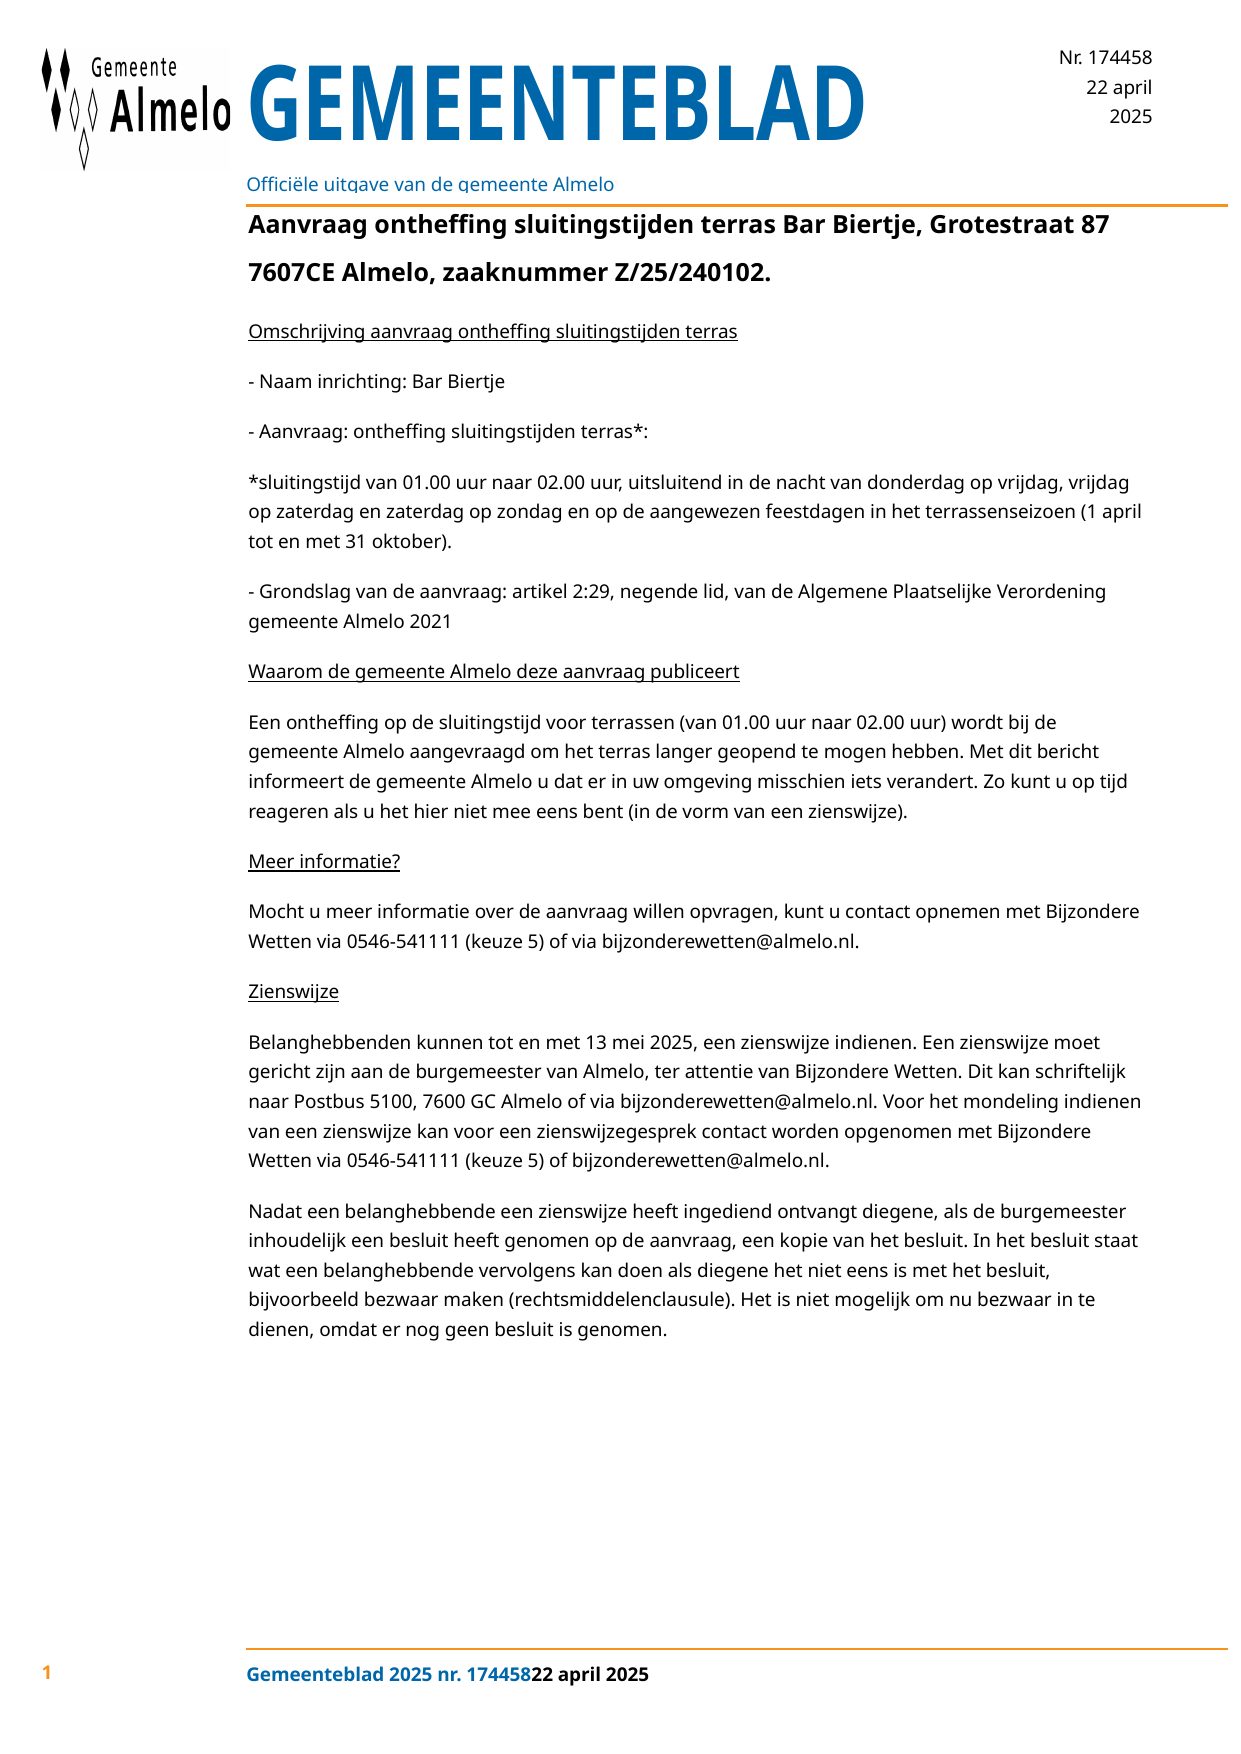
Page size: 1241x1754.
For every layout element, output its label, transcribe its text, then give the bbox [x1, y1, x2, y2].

text - Grondslag van de aanvraag: artikel 2:29, negende lid, van de Algemene Plaatselijke Verordening gemeente Almelo 2021 [248, 579, 1152, 634]
text Meer informatie? [248, 848, 1152, 874]
text Omschrijving aanvraag ontheffing sluitingstijden terras [248, 318, 1152, 344]
text - Aanvraag: ontheffing sluitingstijden terras*: [248, 419, 1152, 444]
text Aanvraag ontheffing sluitingstijden terras Bar Biertje, Grotestraat 87 7607CE Almelo, zaaknummer Z/25/240102. [248, 207, 1152, 288]
text Zienswijze [248, 979, 1152, 1004]
text Nadat een belanghebbende een zienswijze heeft ingediend ontvangt diegene, als de burgemeester inhoudelijk een besluit heeft genomen op de aanvraag, een kopie van het besluit. In het besluit staat wat een belanghebbende vervolgens kan doen als diegene het niet eens is met het besluit, bijvoorbeeld bezwaar maken (rechtsmiddelenclausule). Het is niet mogelijk om nu bezwaar in te dienen, omdat er nog geen besluit is genomen. [248, 1198, 1152, 1342]
text Waarom de gemeente Almelo deze aanvraag publiceert [248, 659, 1152, 684]
text - Naam inrichting: Bar Biertje [248, 368, 1152, 394]
text Mocht u meer informatie over de aanvraag willen opvragen, kunt u contact opnemen met Bijzondere Wetten via 0546-541111 (keuze 5) of via bijzonderewetten@almelo.nl. [248, 899, 1152, 954]
picture [41, 47, 231, 172]
text *sluitingstijd van 01.00 uur naar 02.00 uur, uitsluitend in de nacht van donderdag op vrijdag, vrijdag op zaterdag en zaterdag op zondag en op de aangewezen feestdagen in het terrassenseizoen (1 april tot en met 31 oktober). [248, 469, 1152, 554]
text Belanghebbenden kunnen tot en met 13 mei 2025, een zienswijze indienen. Een zienswijze moet gericht zijn aan de burgemeester van Almelo, ter attentie van Bijzondere Wetten. Dit kan schriftelijk naar Postbus 5100, 7600 GC Almelo of via bijzonderewetten@almelo.nl. Voor het mondeling indienen van een zienswijze kan voor een zienswijzegesprek contact worden opgenomen met Bijzondere Wetten via 0546-541111 (keuze 5) of bijzonderewetten@almelo.nl. [248, 1029, 1152, 1173]
text Een ontheffing op de sluitingstijd voor terrassen (van 01.00 uur naar 02.00 uur) wordt bij de gemeente Almelo aangevraagd om het terras langer geopend te mogen hebben. Met dit bericht informeert de gemeente Almelo u dat er in uw omgeving misschien iets verandert. Zo kunt u op tijd reageren als u het hier niet mee eens bent (in de vorm van een zienswijze). [248, 709, 1152, 824]
